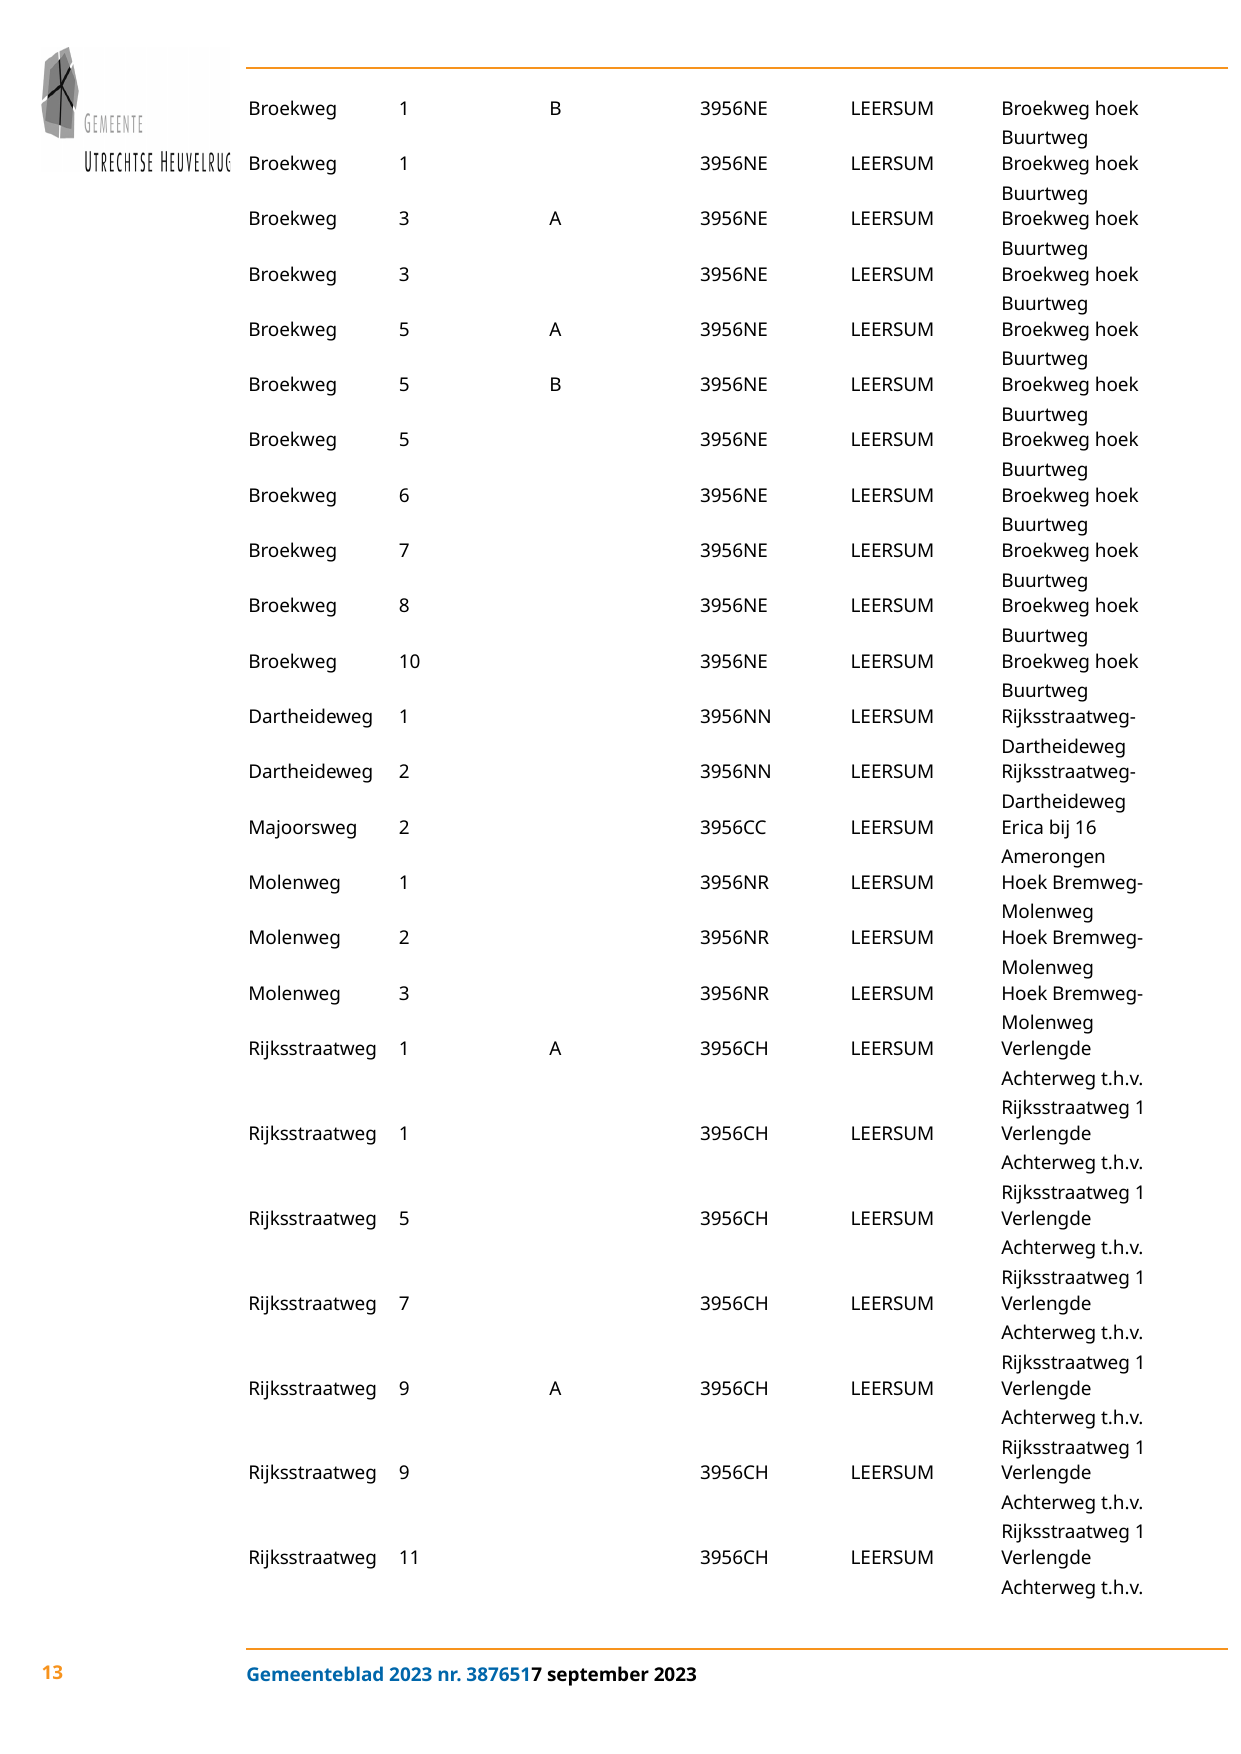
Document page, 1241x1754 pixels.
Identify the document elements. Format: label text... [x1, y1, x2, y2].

table_cell LEERSUM [850, 1035, 1001, 1120]
table_cell 3956NE [700, 427, 850, 482]
table_cell 5 [399, 371, 549, 427]
table_cell 3 [399, 980, 549, 1035]
table_cell 3 [399, 205, 549, 261]
table_cell Broekweg [248, 648, 398, 703]
table_cell Verlengde Achterweg t.h.v. Rijksstraatweg 1 [1001, 1205, 1152, 1290]
table_cell 11 [399, 1545, 549, 1600]
table_cell 2 [399, 759, 549, 814]
table_cell 3956NR [700, 869, 850, 924]
table_cell Rijksstraatweg [248, 1205, 398, 1290]
table_cell Broekweg [248, 593, 398, 648]
table_cell LEERSUM [850, 1460, 1001, 1544]
table_cell LEERSUM [850, 371, 1001, 427]
table_cell Broekweg hoek Buurtweg [1001, 261, 1152, 316]
table_cell [549, 759, 700, 814]
table_cell Broekweg hoek Buurtweg [1001, 648, 1152, 703]
table_cell 2 [399, 814, 549, 869]
table_cell Broekweg [248, 205, 398, 261]
table_cell [549, 980, 700, 1035]
table_cell 6 [399, 482, 549, 537]
table_cell LEERSUM [850, 261, 1001, 316]
table_cell [549, 925, 700, 980]
table_cell 3956NE [700, 648, 850, 703]
table_cell Molenweg [248, 925, 398, 980]
table_cell 3956CH [700, 1545, 850, 1600]
table_cell LEERSUM [850, 869, 1001, 924]
table_cell Broekweg hoek Buurtweg [1001, 316, 1152, 371]
table_cell 3956CH [700, 1120, 850, 1205]
table_cell B [549, 371, 700, 427]
table_cell Rijksstraatweg [248, 1460, 398, 1544]
table_cell 7 [399, 1290, 549, 1375]
table_cell Broekweg [248, 482, 398, 537]
table_cell 1 [399, 869, 549, 924]
table_cell 1 [399, 1035, 549, 1120]
table_cell Erica bij 16 Amerongen [1001, 814, 1152, 869]
table_cell 1 [399, 150, 549, 205]
table_cell 3956NR [700, 980, 850, 1035]
table_cell 3956NE [700, 205, 850, 261]
table_cell Broekweg hoek Buurtweg [1001, 205, 1152, 261]
table_cell 3956NN [700, 759, 850, 814]
table_cell Dartheideweg [248, 703, 398, 758]
picture [41, 47, 231, 172]
table_cell [549, 1205, 700, 1290]
table_cell [549, 869, 700, 924]
table_cell Rijksstraatweg [248, 1545, 398, 1600]
table_cell Broekweg hoek Buurtweg [1001, 427, 1152, 482]
table_cell [549, 593, 700, 648]
table_cell 1 [399, 95, 549, 150]
table_cell Rijksstraatweg [248, 1290, 398, 1375]
table_cell LEERSUM [850, 427, 1001, 482]
table_cell Molenweg [248, 980, 398, 1035]
table_cell Verlengde Achterweg t.h.v. Rijksstraatweg 1 [1001, 1375, 1152, 1459]
table_cell 1 [399, 1120, 549, 1205]
table_cell 3956NE [700, 482, 850, 537]
table_cell 3956NR [700, 925, 850, 980]
table_cell [549, 261, 700, 316]
table_cell 3956NE [700, 150, 850, 205]
table_cell A [549, 316, 700, 371]
table_cell LEERSUM [850, 925, 1001, 980]
table_cell [549, 482, 700, 537]
table_cell Molenweg [248, 869, 398, 924]
table_cell LEERSUM [850, 759, 1001, 814]
table_cell Broekweg [248, 150, 398, 205]
table_cell Hoek Bremweg- Molenweg [1001, 925, 1152, 980]
table_cell Broekweg hoek Buurtweg [1001, 371, 1152, 427]
table_cell 1 [399, 703, 549, 758]
table_cell [549, 1120, 700, 1205]
table_cell LEERSUM [850, 205, 1001, 261]
table_cell Broekweg [248, 261, 398, 316]
table_cell 3956NE [700, 371, 850, 427]
table_cell A [549, 1375, 700, 1459]
table_cell A [549, 205, 700, 261]
table_cell 3956NE [700, 261, 850, 316]
table_cell Broekweg [248, 427, 398, 482]
table_cell LEERSUM [850, 1375, 1001, 1459]
table_cell Broekweg hoek Buurtweg [1001, 537, 1152, 593]
table_cell 3956CH [700, 1205, 850, 1290]
table_cell 2 [399, 925, 549, 980]
table_cell Broekweg [248, 95, 398, 150]
table_cell [549, 1290, 700, 1375]
table_cell Rijksstraatweg [248, 1035, 398, 1120]
table_cell LEERSUM [850, 814, 1001, 869]
table_cell 9 [399, 1375, 549, 1459]
table_cell 3956NE [700, 537, 850, 593]
table_cell [549, 814, 700, 869]
table_cell Rijksstraatweg [248, 1120, 398, 1205]
table_cell [549, 427, 700, 482]
table_cell 10 [399, 648, 549, 703]
table_cell [549, 703, 700, 758]
table_cell Majoorsweg [248, 814, 398, 869]
table_cell [549, 150, 700, 205]
table_cell Rijksstraatweg-Dartheideweg [1001, 759, 1152, 814]
table_cell A [549, 1035, 700, 1120]
table_cell LEERSUM [850, 95, 1001, 150]
table_cell 3956NE [700, 95, 850, 150]
table_cell Broekweg [248, 371, 398, 427]
table_cell LEERSUM [850, 537, 1001, 593]
table_cell Broekweg [248, 316, 398, 371]
table_cell Verlengde Achterweg t.h.v. Rijksstraatweg 1 [1001, 1290, 1152, 1375]
table_cell 3956CC [700, 814, 850, 869]
table_cell 8 [399, 593, 549, 648]
table_cell 3956CH [700, 1035, 850, 1120]
table_cell B [549, 95, 700, 150]
table_cell [549, 537, 700, 593]
table_cell Broekweg hoek Buurtweg [1001, 593, 1152, 648]
table_cell Dartheideweg [248, 759, 398, 814]
table_cell 3 [399, 261, 549, 316]
table_cell LEERSUM [850, 316, 1001, 371]
table_cell LEERSUM [850, 648, 1001, 703]
table_cell Broekweg hoek Buurtweg [1001, 150, 1152, 205]
table_cell LEERSUM [850, 980, 1001, 1035]
table_cell [549, 1460, 700, 1544]
table_cell 5 [399, 427, 549, 482]
table_cell 3956NN [700, 703, 850, 758]
table_cell Rijksstraatweg-Dartheideweg [1001, 703, 1152, 758]
table_cell [549, 648, 700, 703]
table_cell 7 [399, 537, 549, 593]
table_cell LEERSUM [850, 1205, 1001, 1290]
table_cell LEERSUM [850, 150, 1001, 205]
table_cell 5 [399, 1205, 549, 1290]
table_cell Verlengde Achterweg t.h.v. [1001, 1545, 1152, 1600]
table_cell LEERSUM [850, 703, 1001, 758]
table_cell 3956CH [700, 1460, 850, 1544]
table_cell Broekweg [248, 537, 398, 593]
table_cell LEERSUM [850, 1290, 1001, 1375]
table_cell 3956CH [700, 1375, 850, 1459]
table_cell Hoek Bremweg- Molenweg [1001, 869, 1152, 924]
table_cell [549, 1545, 700, 1600]
table_cell Rijksstraatweg [248, 1375, 398, 1459]
table_cell LEERSUM [850, 1545, 1001, 1600]
table_cell 3956CH [700, 1290, 850, 1375]
table_cell LEERSUM [850, 1120, 1001, 1205]
table_cell LEERSUM [850, 593, 1001, 648]
table_cell Verlengde Achterweg t.h.v. Rijksstraatweg 1 [1001, 1460, 1152, 1544]
table_cell Broekweg hoek Buurtweg [1001, 482, 1152, 537]
table_cell 5 [399, 316, 549, 371]
table_cell LEERSUM [850, 482, 1001, 537]
table_cell Verlengde Achterweg t.h.v. Rijksstraatweg 1 [1001, 1035, 1152, 1120]
table_cell 3956NE [700, 593, 850, 648]
table_cell Broekweg hoek Buurtweg [1001, 95, 1152, 150]
table_cell 3956NE [700, 316, 850, 371]
table_cell Hoek Bremweg- Molenweg [1001, 980, 1152, 1035]
table_cell Verlengde Achterweg t.h.v. Rijksstraatweg 1 [1001, 1120, 1152, 1205]
table_cell 9 [399, 1460, 549, 1544]
